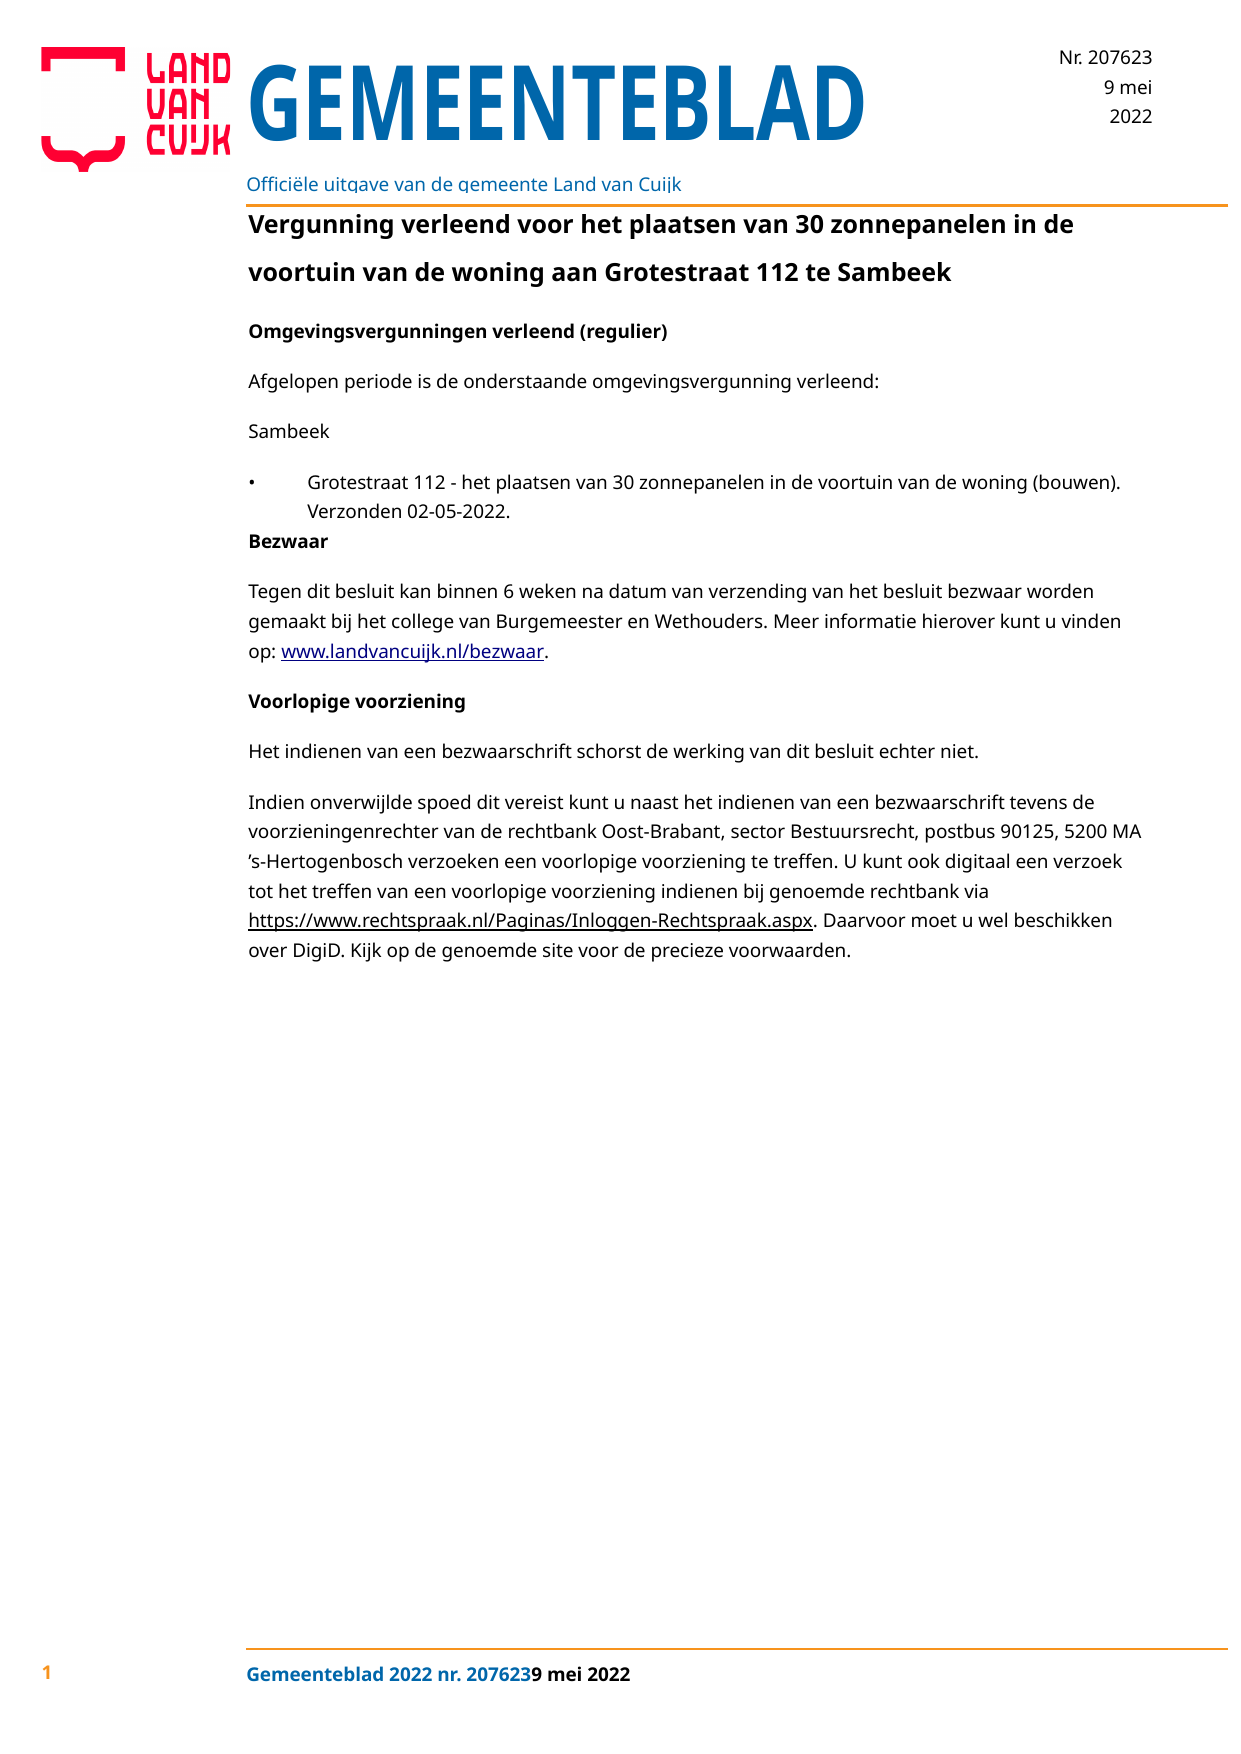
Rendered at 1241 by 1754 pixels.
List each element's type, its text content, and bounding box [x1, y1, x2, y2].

text Het indienen van een bezwaarschrift schorst de werking van dit besluit echter niet. [248, 739, 1152, 764]
text Afgelopen periode is de onderstaande omgevingsvergunning verleend: [248, 368, 1152, 394]
text Voorlopige voorziening [248, 688, 1152, 714]
text Sambeek [248, 419, 1152, 444]
text Vergunning verleend voor het plaatsen van 30 zonnepanelen in de voortuin van de woning aan Grotestraat 112 te Sambeek [248, 207, 1152, 288]
text Tegen dit besluit kan binnen 6 weken na datum van verzending van het besluit bezwaar worden gemaakt bij het college van Burgemeester en Wethouders. Meer informatie hierover kunt u vinden op: www.landvancuijk.nl/bezwaar. [248, 579, 1152, 664]
text Bezwaar [248, 528, 1152, 554]
text Indien onverwijlde spoed dit vereist kunt u naast het indienen van een bezwaarschrift tevens de voorzieningenrechter van de rechtbank Oost-Brabant, sector Bestuursrecht, postbus 90125, 5200 MA ’s-Hertogenbosch verzoeken een voorlopige voorziening te treffen. U kunt ook digitaal een verzoek tot het treffen van een voorlopige voorziening indienen bij genoemde rechtbank via https://www.rechtspraak.nl/Paginas/Inloggen-Rechtspraak.aspx. Daarvoor moet u wel beschikken over DigiD. Kijk op de genoemde site voor de precieze voorwaarden. [248, 789, 1152, 963]
list Grotestraat 112 - het plaatsen van 30 zonnepanelen in de voortuin van de woning (bouwen). Verzonden 02-05-2022. [248, 469, 1152, 524]
picture [41, 47, 231, 172]
text Omgevingsvergunningen verleend (regulier) [248, 318, 1152, 344]
